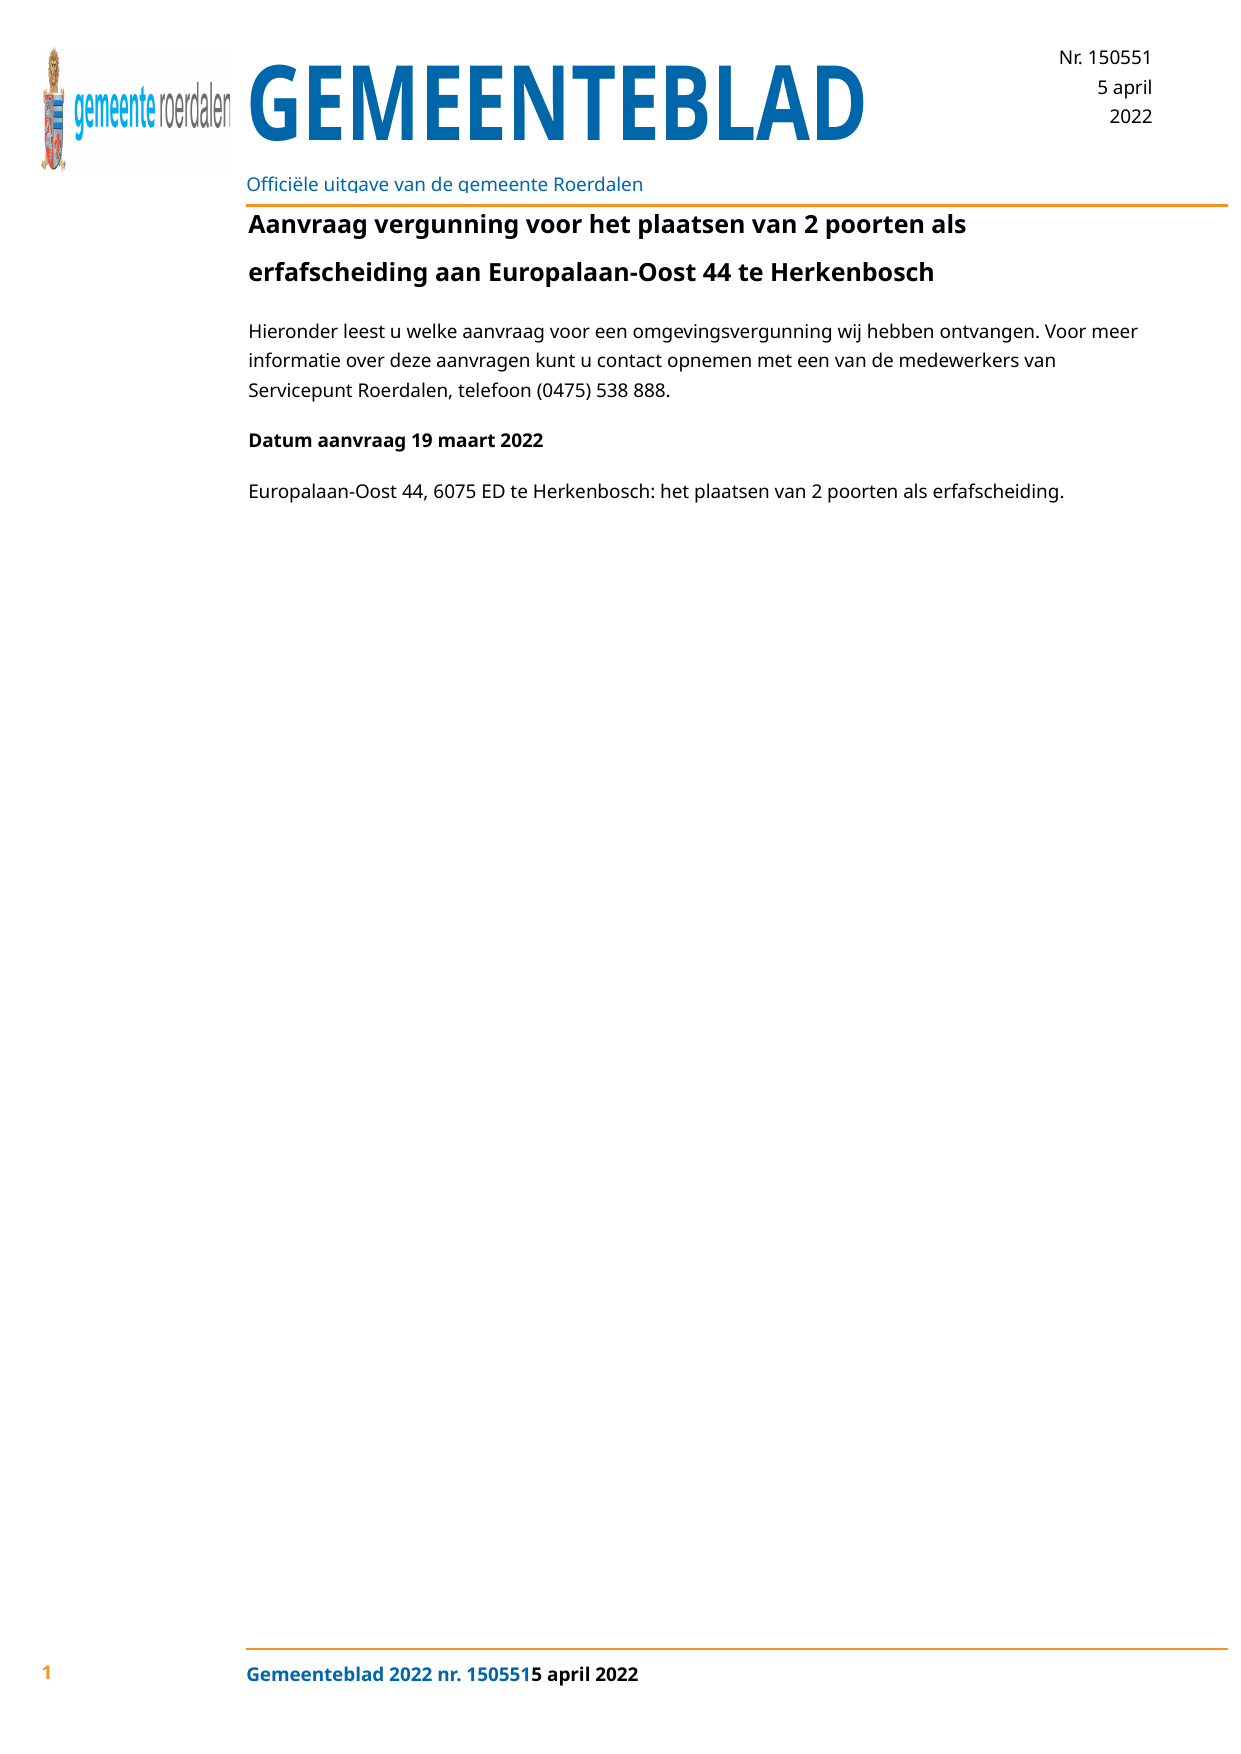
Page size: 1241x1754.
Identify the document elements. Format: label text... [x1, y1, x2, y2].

text Aanvraag vergunning voor het plaatsen van 2 poorten als erfafscheiding aan Europalaan-Oost 44 te Herkenbosch [248, 207, 1152, 288]
text Datum aanvraag 19 maart 2022 [248, 427, 1152, 453]
picture [41, 47, 231, 172]
text Europalaan-Oost 44, 6075 ED te Herkenbosch: het plaatsen van 2 poorten als erfafscheiding. [248, 478, 1152, 504]
text Hieronder leest u welke aanvraag voor een omgevingsvergunning wij hebben ontvangen. Voor meer informatie over deze aanvragen kunt u contact opnemen met een van de medewerkers van Servicepunt Roerdalen, telefoon (0475) 538 888. [248, 318, 1152, 403]
